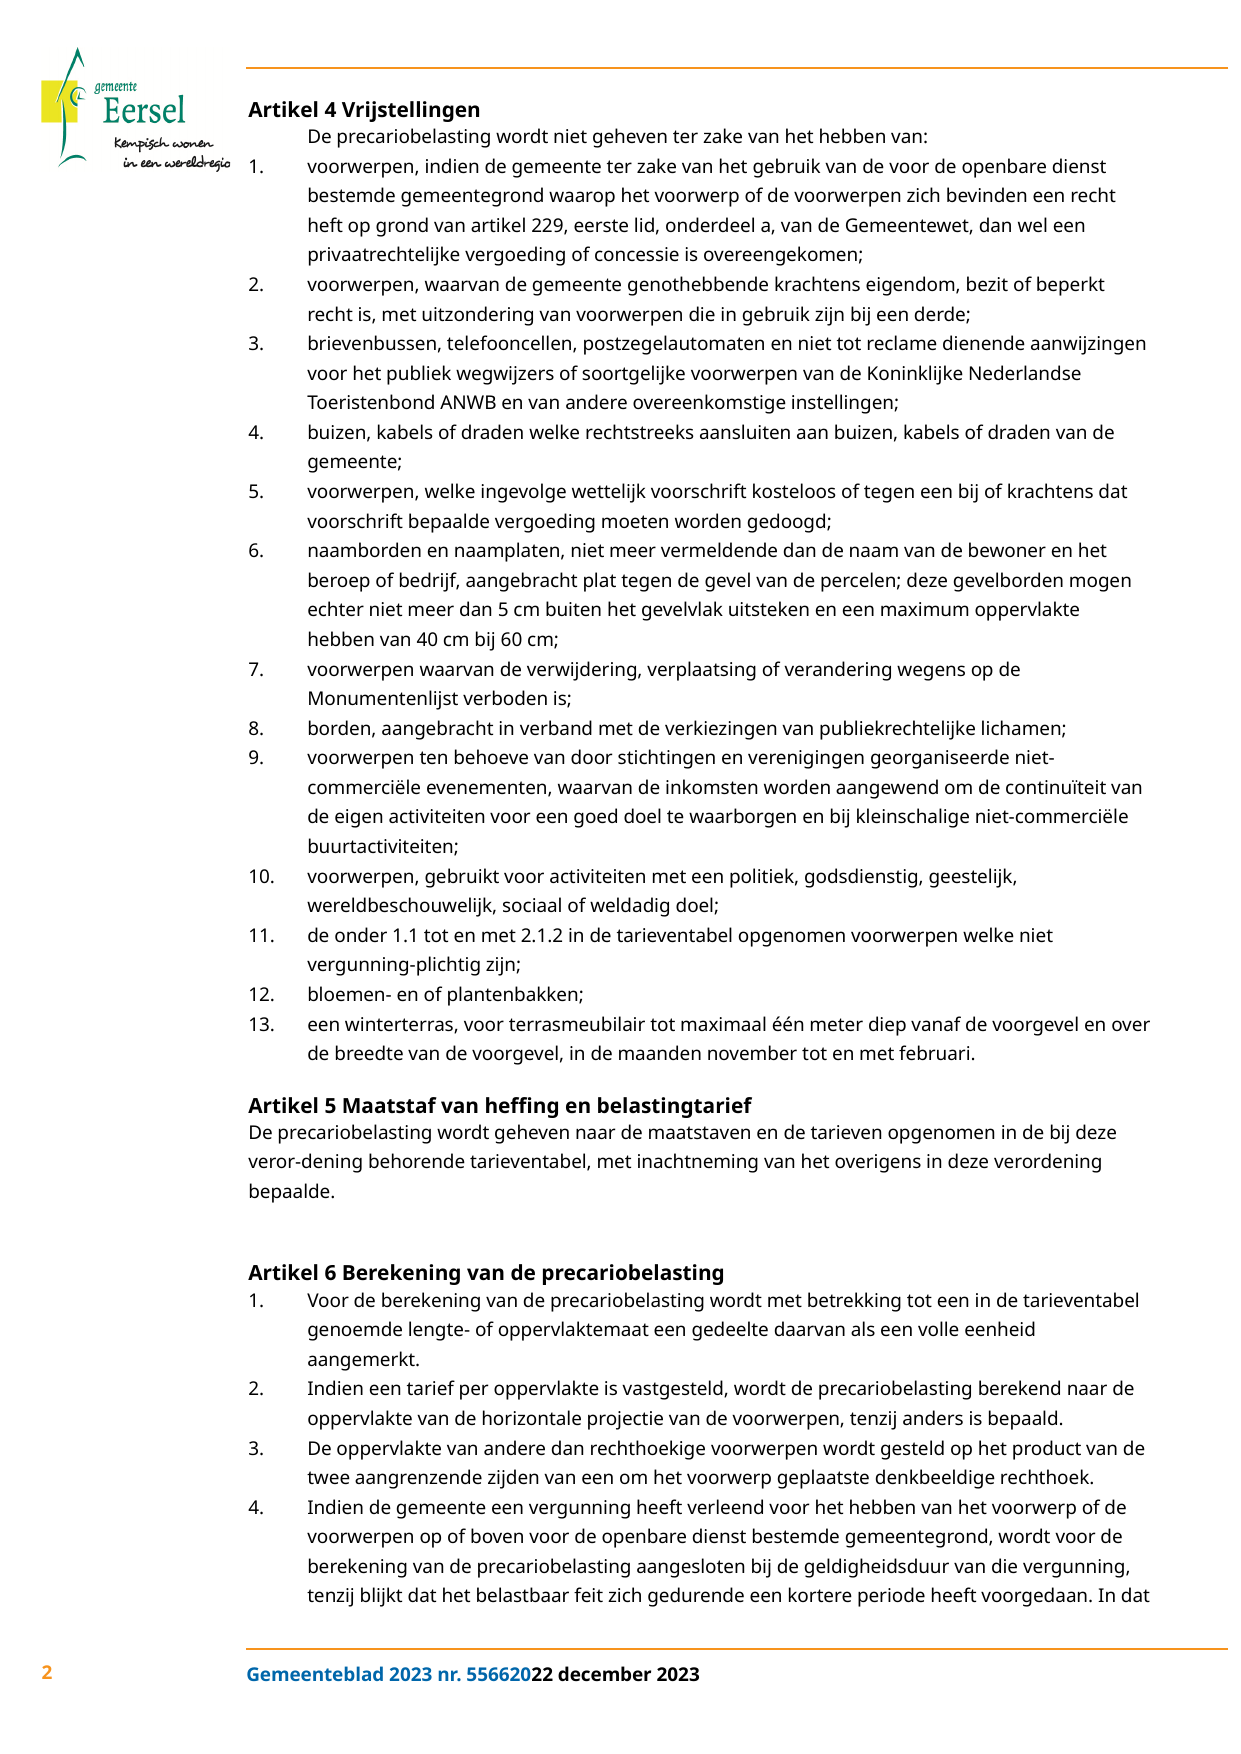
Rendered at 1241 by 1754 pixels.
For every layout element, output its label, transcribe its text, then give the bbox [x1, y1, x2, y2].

list een winterterras, voor terrasmeubilair tot maximaal één meter diep vanaf de voorgevel en over de breedte van de voorgevel, in de maanden november tot en met februari. [248, 1011, 1152, 1066]
list buizen, kabels of draden welke rechtstreeks aansluiten aan buizen, kabels of draden van de gemeente; [248, 419, 1152, 474]
list bloemen- en of plantenbakken; [248, 981, 1152, 1007]
list voorwerpen, waarvan de gemeente genothebbende krachtens eigendom, bezit of beperkt recht is, met uitzondering van voorwerpen die in gebruik zijn bij een derde; [248, 271, 1152, 326]
list Indien de gemeente een vergunning heeft verleend voor het hebben van het voorwerp of de voorwerpen op of boven voor de openbare dienst bestemde gemeentegrond, wordt voor de berekening van de precariobelasting aangesloten bij de geldigheidsduur van die vergunning, tenzij blijkt dat het belastbaar feit zich gedurende een kortere periode heeft voorgedaan. In dat [248, 1494, 1152, 1608]
list Voor de berekening van de precariobelasting wordt met betrekking tot een in de tarieventabel genoemde lengte- of oppervlaktemaat een gedeelte daarvan als een volle eenheid aangemerkt. [248, 1287, 1152, 1372]
list brievenbussen, telefooncellen, postzegelautomaten en niet tot reclame dienende aanwijzingen voor het publiek wegwijzers of soortgelijke voorwerpen van de Koninklijke Nederlandse Toeristenbond ANWB en van andere overeenkomstige instellingen; [248, 330, 1152, 415]
list voorwerpen ten behoeve van door stichtingen en verenigingen georganiseerde niet-commerciële evenementen, waarvan de inkomsten worden aangewend om de continuïteit van de eigen activiteiten voor een goed doel te waarborgen en bij kleinschalige niet-commerciële buurtactiviteiten; [248, 744, 1152, 859]
text Artikel 6 Berekening van de precariobelasting [248, 1258, 1152, 1287]
list naamborden en naamplaten, niet meer vermeldende dan de naam van de bewoner en het beroep of bedrijf, aangebracht plat tegen de gevel van de percelen; deze gevelborden mogen echter niet meer dan 5 cm buiten het gevelvlak uitsteken en een maximum oppervlakte hebben van 40 cm bij 60 cm; [248, 537, 1152, 652]
picture [41, 47, 231, 172]
list borden, aangebracht in verband met de verkiezingen van publiekrechtelijke lichamen; [248, 715, 1152, 741]
list voorwerpen waarvan de verwijdering, verplaatsing of verandering wegens op de Monumentenlijst verboden is; [248, 656, 1152, 711]
list voorwerpen, gebruikt voor activiteiten met een politiek, godsdienstig, geestelijk, wereldbeschouwelijk, sociaal of weldadig doel; [248, 863, 1152, 918]
list voorwerpen, welke ingevolge wettelijk voorschrift kosteloos of tegen een bij of krachtens dat voorschrift bepaalde vergoeding moeten worden gedoogd; [248, 478, 1152, 533]
list De precariobelasting wordt niet geheven ter zake van het hebben van: [248, 123, 1152, 149]
text Artikel 5 Maatstaf van heffing en belastingtarief [248, 1091, 1152, 1119]
text Artikel 4 Vrijstellingen [248, 95, 1152, 123]
list Indien een tarief per oppervlakte is vastgesteld, wordt de precariobelasting berekend naar de oppervlakte van de horizontale projectie van de voorwerpen, tenzij anders is bepaald. [248, 1376, 1152, 1431]
list De oppervlakte van andere dan rechthoekige voorwerpen wordt gesteld op het product van de twee aangrenzende zijden van een om het voorwerp geplaatste denkbeeldige rechthoek. [248, 1435, 1152, 1490]
text De precariobelasting wordt geheven naar de maatstaven en de tarieven opgenomen in de bij deze veror-dening behorende tarieventabel, met inachtneming van het overigens in deze verordening bepaalde. [248, 1119, 1152, 1204]
list de onder 1.1 tot en met 2.1.2 in de tarieventabel opgenomen voorwerpen welke niet vergunning-plichtig zijn; [248, 922, 1152, 977]
list voorwerpen, indien de gemeente ter zake van het gebruik van de voor de openbare dienst bestemde gemeentegrond waarop het voorwerp of de voorwerpen zich bevinden een recht heft op grond van artikel 229, eerste lid, onderdeel a, van de Gemeentewet, dan wel een privaatrechtelijke vergoeding of concessie is overeengekomen; [248, 153, 1152, 267]
